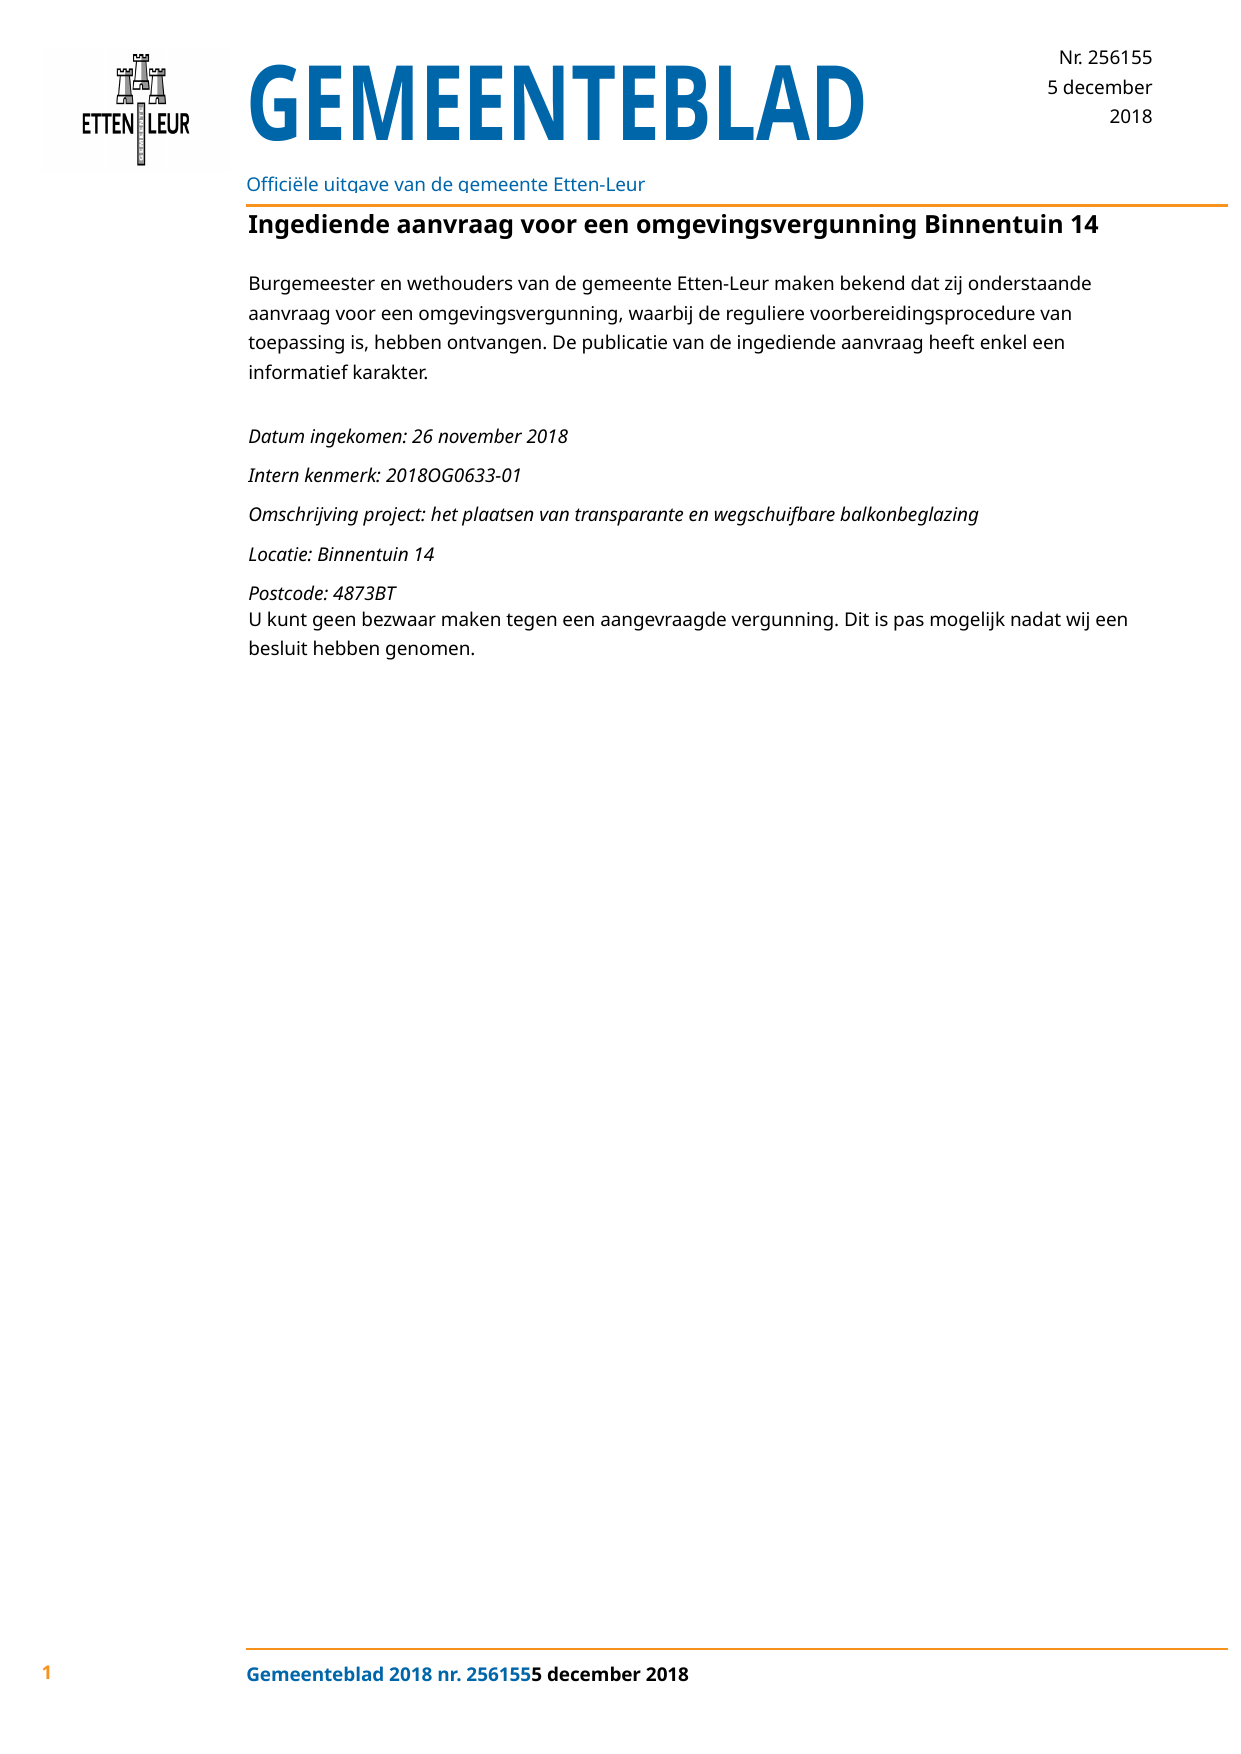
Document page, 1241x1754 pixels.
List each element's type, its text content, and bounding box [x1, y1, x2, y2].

text Intern kenmerk: 2018OG0633-01 [248, 462, 1152, 488]
text Datum ingekomen: 26 november 2018 [248, 423, 1152, 449]
text Ingediende aanvraag voor een omgevingsvergunning Binnentuin 14 [248, 207, 1152, 241]
picture [41, 47, 231, 172]
text Locatie: Binnentuin 14 [248, 541, 1152, 567]
text Postcode: 4873BT [248, 580, 1152, 606]
text U kunt geen bezwaar maken tegen een aangevraagde vergunning. Dit is pas mogelijk nadat wij een besluit hebben genomen. [248, 606, 1152, 661]
text Omschrijving project: het plaatsen van transparante en wegschuifbare balkonbeglazing [248, 502, 1152, 527]
text Burgemeester en wethouders van de gemeente Etten-Leur maken bekend dat zij onderstaande aanvraag voor een omgevingsvergunning, waarbij de reguliere voorbereidingsprocedure van toepassing is, hebben ontvangen. De publicatie van de ingediende aanvraag heeft enkel een informatief karakter. [248, 270, 1152, 385]
